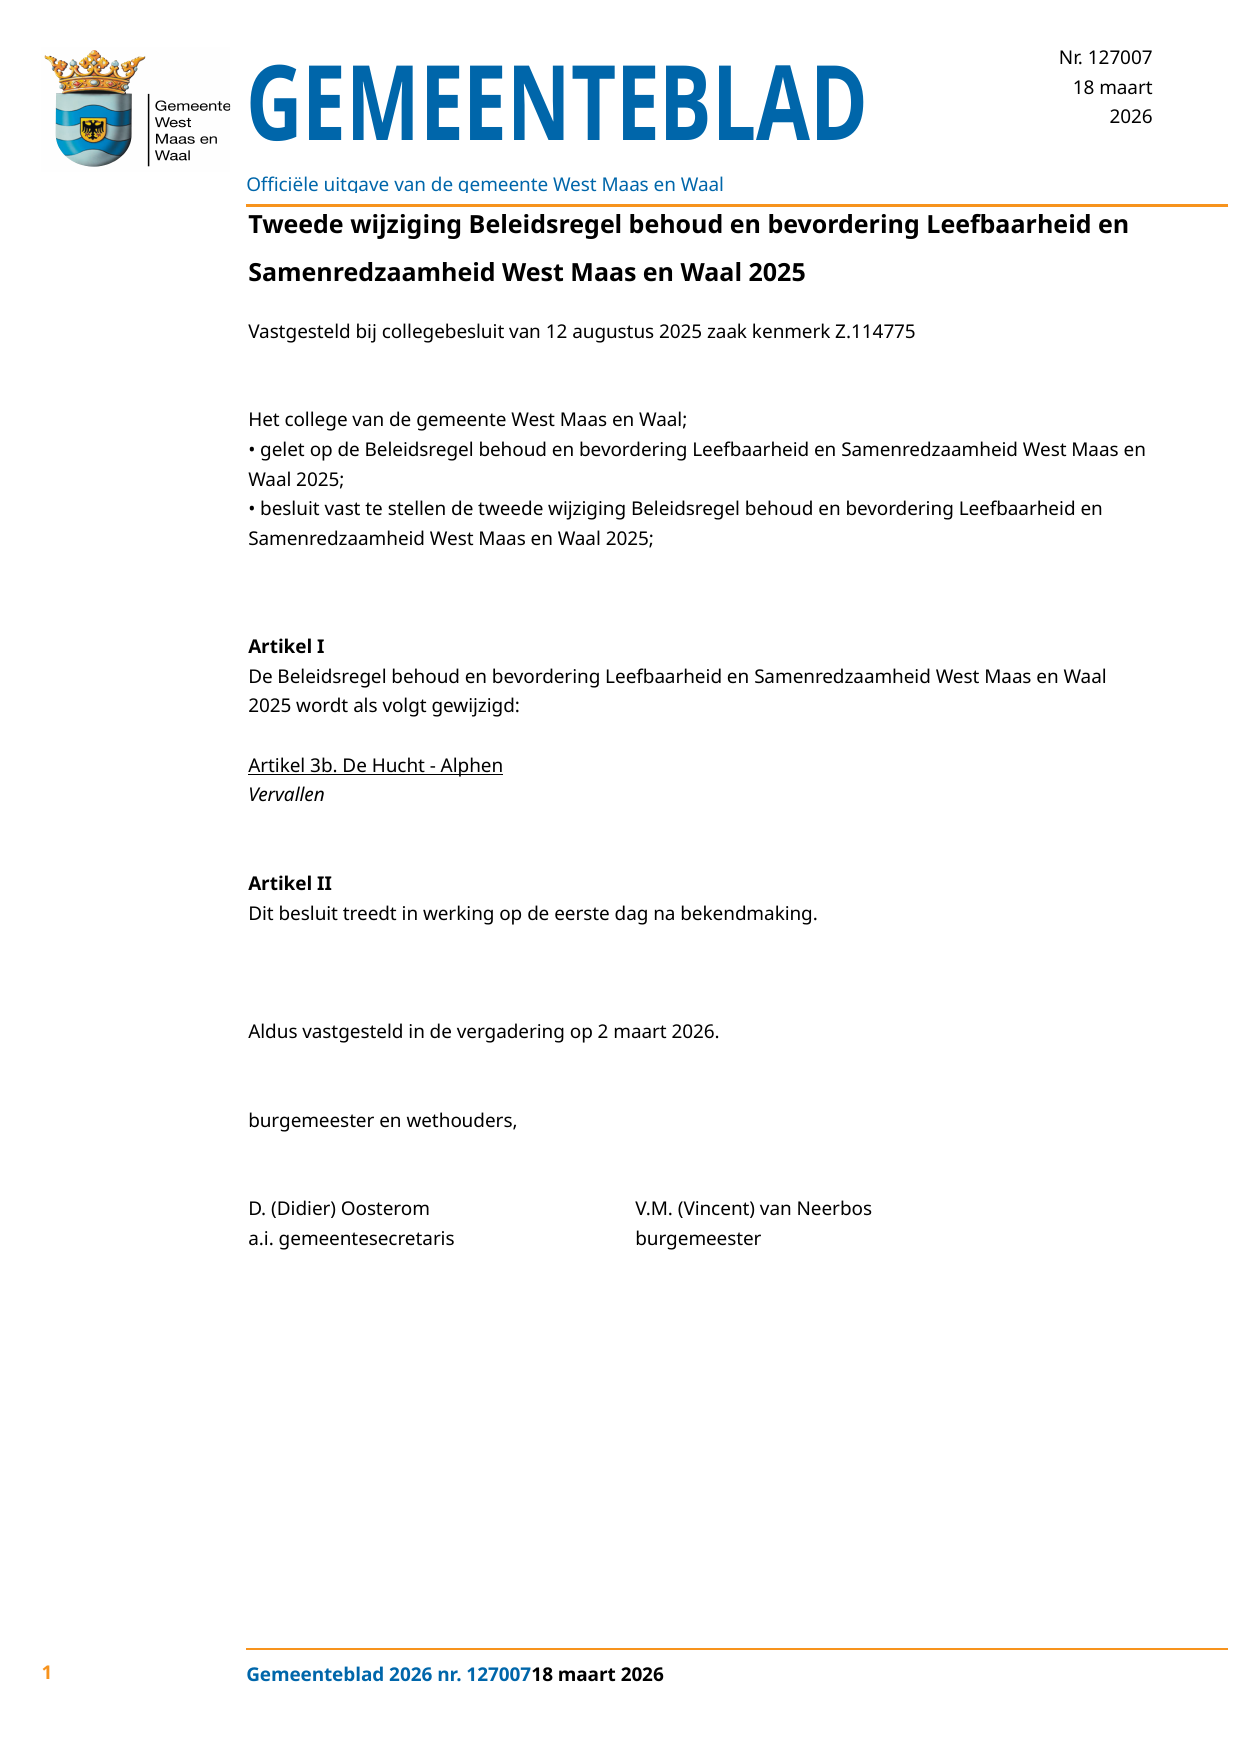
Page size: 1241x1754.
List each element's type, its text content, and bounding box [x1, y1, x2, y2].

text Vastgesteld bij collegebesluit van 12 augustus 2025 zaak kenmerk Z.114775 [248, 318, 1152, 344]
text burgemeester en wethouders, [248, 1107, 1152, 1132]
text De Beleidsregel behoud en bevordering Leefbaarheid en Samenredzaamheid West Maas en Waal 2025 wordt als volgt gewijzigd: [248, 663, 1152, 718]
text • besluit vast te stellen de tweede wijziging Beleidsregel behoud en bevordering Leefbaarheid en Samenredzaamheid West Maas en Waal 2025; [248, 495, 1152, 551]
text • gelet op de Beleidsregel behoud en bevordering Leefbaarheid en Samenredzaamheid West Maas en Waal 2025; [248, 436, 1152, 492]
text Aldus vastgesteld in de vergadering op 2 maart 2026. [248, 1018, 1152, 1044]
table_header V.M. (Vincent) van Neerbos burgemeester [635, 1136, 1152, 1251]
text Vervallen [248, 781, 1152, 807]
text Dit besluit treedt in werking op de eerste dag na bekendmaking. [248, 900, 1152, 925]
text Artikel I [248, 633, 1152, 659]
picture [41, 47, 231, 172]
text Tweede wijziging Beleidsregel behoud en bevordering Leefbaarheid en Samenredzaamheid West Maas en Waal 2025 [248, 207, 1152, 288]
text Artikel 3b. De Hucht - Alphen [248, 752, 1152, 777]
table_header D. (Didier) Oosterom a.i. gemeentesecretaris [248, 1136, 635, 1251]
text Het college van de gemeente West Maas en Waal; [248, 407, 1152, 432]
text Artikel II [248, 870, 1152, 896]
